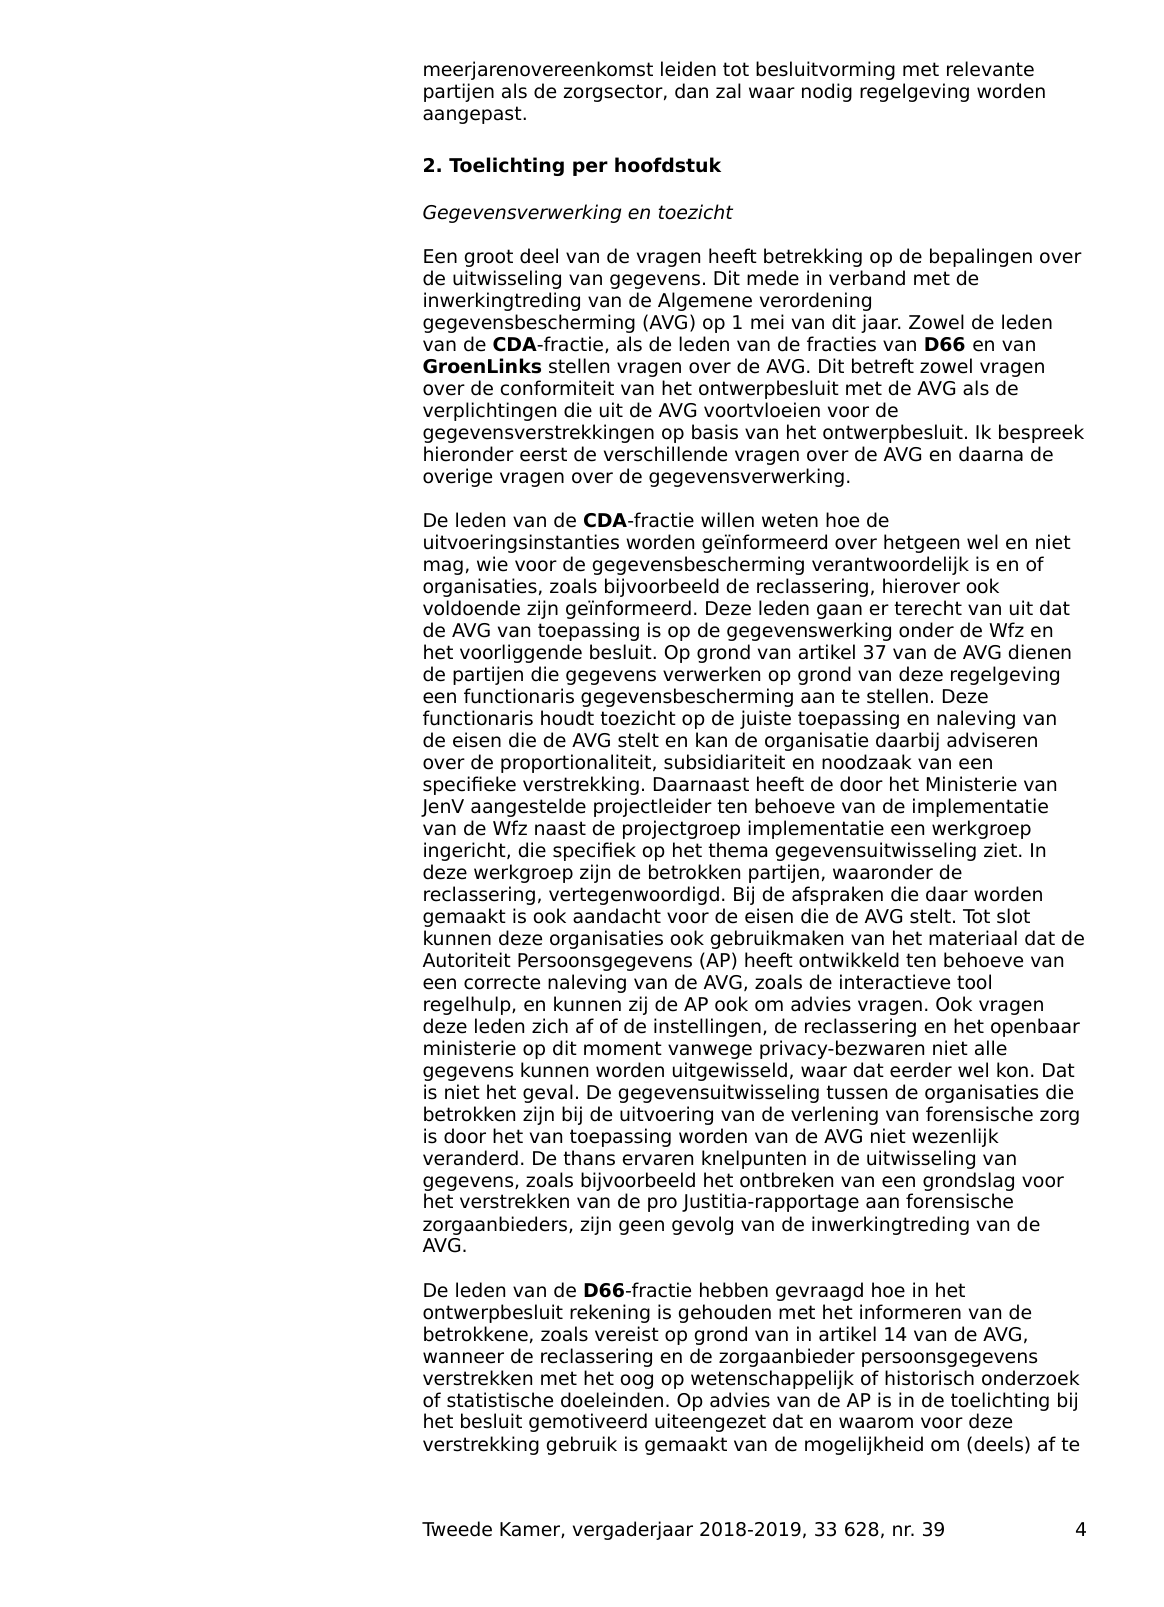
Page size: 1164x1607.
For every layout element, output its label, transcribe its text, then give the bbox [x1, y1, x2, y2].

text Een groot deel van de vragen heeft betrekking op de bepalingen over de uitwisseling van gegevens. Dit mede in verband met de inwerkingtreding van de Algemene verordening gegevensbescherming (AVG) op 1 mei van dit jaar. Zowel de leden van de CDA-fractie, als de leden van de fracties van D66 en van GroenLinks stellen vragen over de AVG. Dit betreft zowel vragen over de conformiteit van het ontwerpbesluit met de AVG als de verplichtingen die uit de AVG voortvloeien voor de gegevensverstrekkingen op basis van het ontwerpbesluit. Ik bespreek hieronder eerst de verschillende vragen over de AVG en daarna de overige vragen over de gegevensverwerking. [422, 246, 1087, 488]
text De leden van de CDA-fractie willen weten hoe de uitvoeringsinstanties worden geïnformeerd over hetgeen wel en niet mag, wie voor de gegevensbescherming verantwoordelijk is en of organisaties, zoals bijvoorbeeld de reclassering, hierover ook voldoende zijn geïnformeerd. Deze leden gaan er terecht van uit dat de AVG van toepassing is op de gegevenswerking onder de Wfz en het voorliggende besluit. Op grond van artikel 37 van de AVG dienen de partijen die gegevens verwerken op grond van deze regelgeving een functionaris gegevensbescherming aan te stellen. Deze functionaris houdt toezicht op de juiste toepassing en naleving van de eisen die de AVG stelt en kan de organisatie daarbij adviseren over de proportionaliteit, subsidiariteit en noodzaak van een specifieke verstrekking. Daarnaast heeft de door het Ministerie van JenV aangestelde projectleider ten behoeve van de implementatie van de Wfz naast de projectgroep implementatie een werkgroep ingericht, die specifiek op het thema gegevensuitwisseling ziet. In deze werkgroep zijn de betrokken partijen, waaronder de reclassering, vertegenwoordigd. Bij de afspraken die daar worden gemaakt is ook aandacht voor de eisen die de AVG stelt. Tot slot kunnen deze organisaties ook gebruikmaken van het materiaal dat de Autoriteit Persoonsgegevens (AP) heeft ontwikkeld ten behoeve van een correcte naleving van de AVG, zoals de interactieve tool regelhulp, en kunnen zij de AP ook om advies vragen. Ook vragen deze leden zich af of de instellingen, de reclassering en het openbaar ministerie op dit moment vanwege privacy-bezwaren niet alle gegevens kunnen worden uitgewisseld, waar dat eerder wel kon. Dat is niet het geval. De gegevensuitwisseling tussen de organisaties die betrokken zijn bij de uitvoering van de verlening van forensische zorg is door het van toepassing worden van de AVG niet wezenlijk veranderd. De thans ervaren knelpunten in de uitwisseling van gegevens, zoals bijvoorbeeld het ontbreken van een grondslag voor het verstrekken van de pro Justitia-rapportage aan forensische zorgaanbieders, zijn geen gevolg van de inwerkingtreding van de AVG. [422, 510, 1087, 1257]
subtitle Gegevensverwerking en toezicht [422, 202, 1087, 224]
text meerjarenovereenkomst leiden tot besluitvorming met relevante partijen als de zorgsector, dan zal waar nodig regelgeving worden aangepast. [422, 59, 1087, 125]
text De leden van de D66-fractie hebben gevraagd hoe in het ontwerpbesluit rekening is gehouden met het informeren van de betrokkene, zoals vereist op grond van in artikel 14 van de AVG, wanneer de reclassering en de zorgaanbieder persoonsgegevens verstrekken met het oog op wetenschappelijk of historisch onderzoek of statistische doeleinden. Op advies van de AP is in de toelichting bij het besluit gemotiveerd uiteengezet dat en waarom voor deze verstrekking gebruik is gemaakt van de mogelijkheid om (deels) af te [422, 1279, 1087, 1455]
subtitle 2. Toelichting per hoofdstuk [422, 155, 1087, 177]
